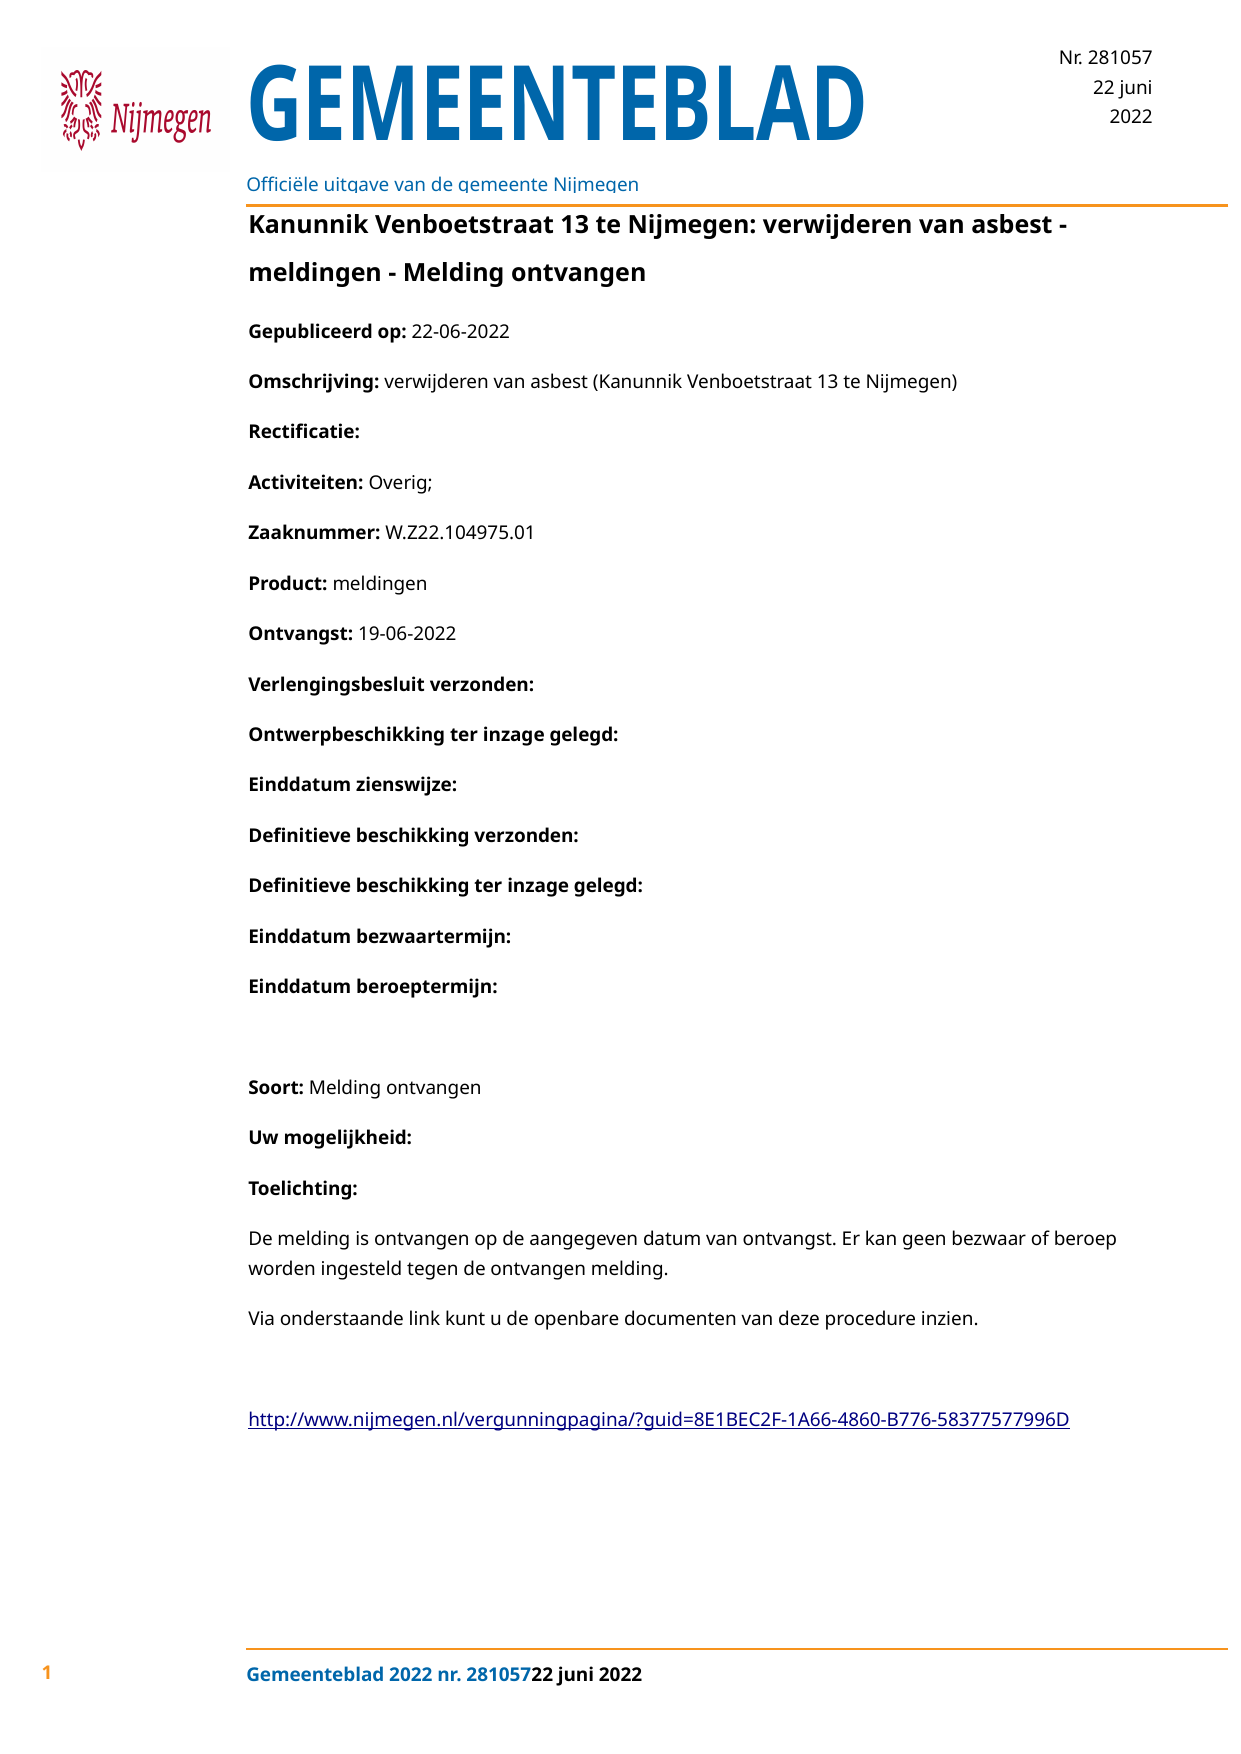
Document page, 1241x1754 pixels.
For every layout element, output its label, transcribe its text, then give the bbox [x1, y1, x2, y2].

text Rectificatie: [248, 419, 1152, 444]
text Einddatum bezwaartermijn: [248, 923, 1152, 949]
text Einddatum beroeptermijn: [248, 973, 1152, 999]
text Omschrijving: verwijderen van asbest (Kanunnik Venboetstraat 13 te Nijmegen) [248, 368, 1152, 394]
text Definitieve beschikking ter inzage gelegd: [248, 872, 1152, 898]
text Uw mogelijkheid: [248, 1124, 1152, 1150]
text De melding is ontvangen op de aangegeven datum van ontvangst. Er kan geen bezwaar of beroep worden ingesteld tegen de ontvangen melding. [248, 1225, 1152, 1281]
text Product: meldingen [248, 570, 1152, 596]
picture [41, 47, 231, 172]
text Activiteiten: Overig; [248, 469, 1152, 495]
text Gepubliceerd op: 22-06-2022 [248, 318, 1152, 344]
text http://www.nijmegen.nl/vergunningpagina/?guid=8E1BEC2F-1A66-4860-B776-58377577996D [248, 1406, 1152, 1432]
text Soort: Melding ontvangen [248, 1074, 1152, 1100]
text Definitieve beschikking verzonden: [248, 822, 1152, 848]
text Zaaknummer: W.Z22.104975.01 [248, 519, 1152, 545]
text Toelichting: [248, 1175, 1152, 1201]
text Ontvangst: 19-06-2022 [248, 620, 1152, 646]
text Kanunnik Venboetstraat 13 te Nijmegen: verwijderen van asbest - meldingen - Melding ontvangen [248, 207, 1152, 288]
text Einddatum zienswijze: [248, 772, 1152, 797]
text Ontwerpbeschikking ter inzage gelegd: [248, 721, 1152, 747]
text Verlengingsbesluit verzonden: [248, 671, 1152, 697]
text Via onderstaande link kunt u de openbare documenten van deze procedure inzien. [248, 1305, 1152, 1331]
